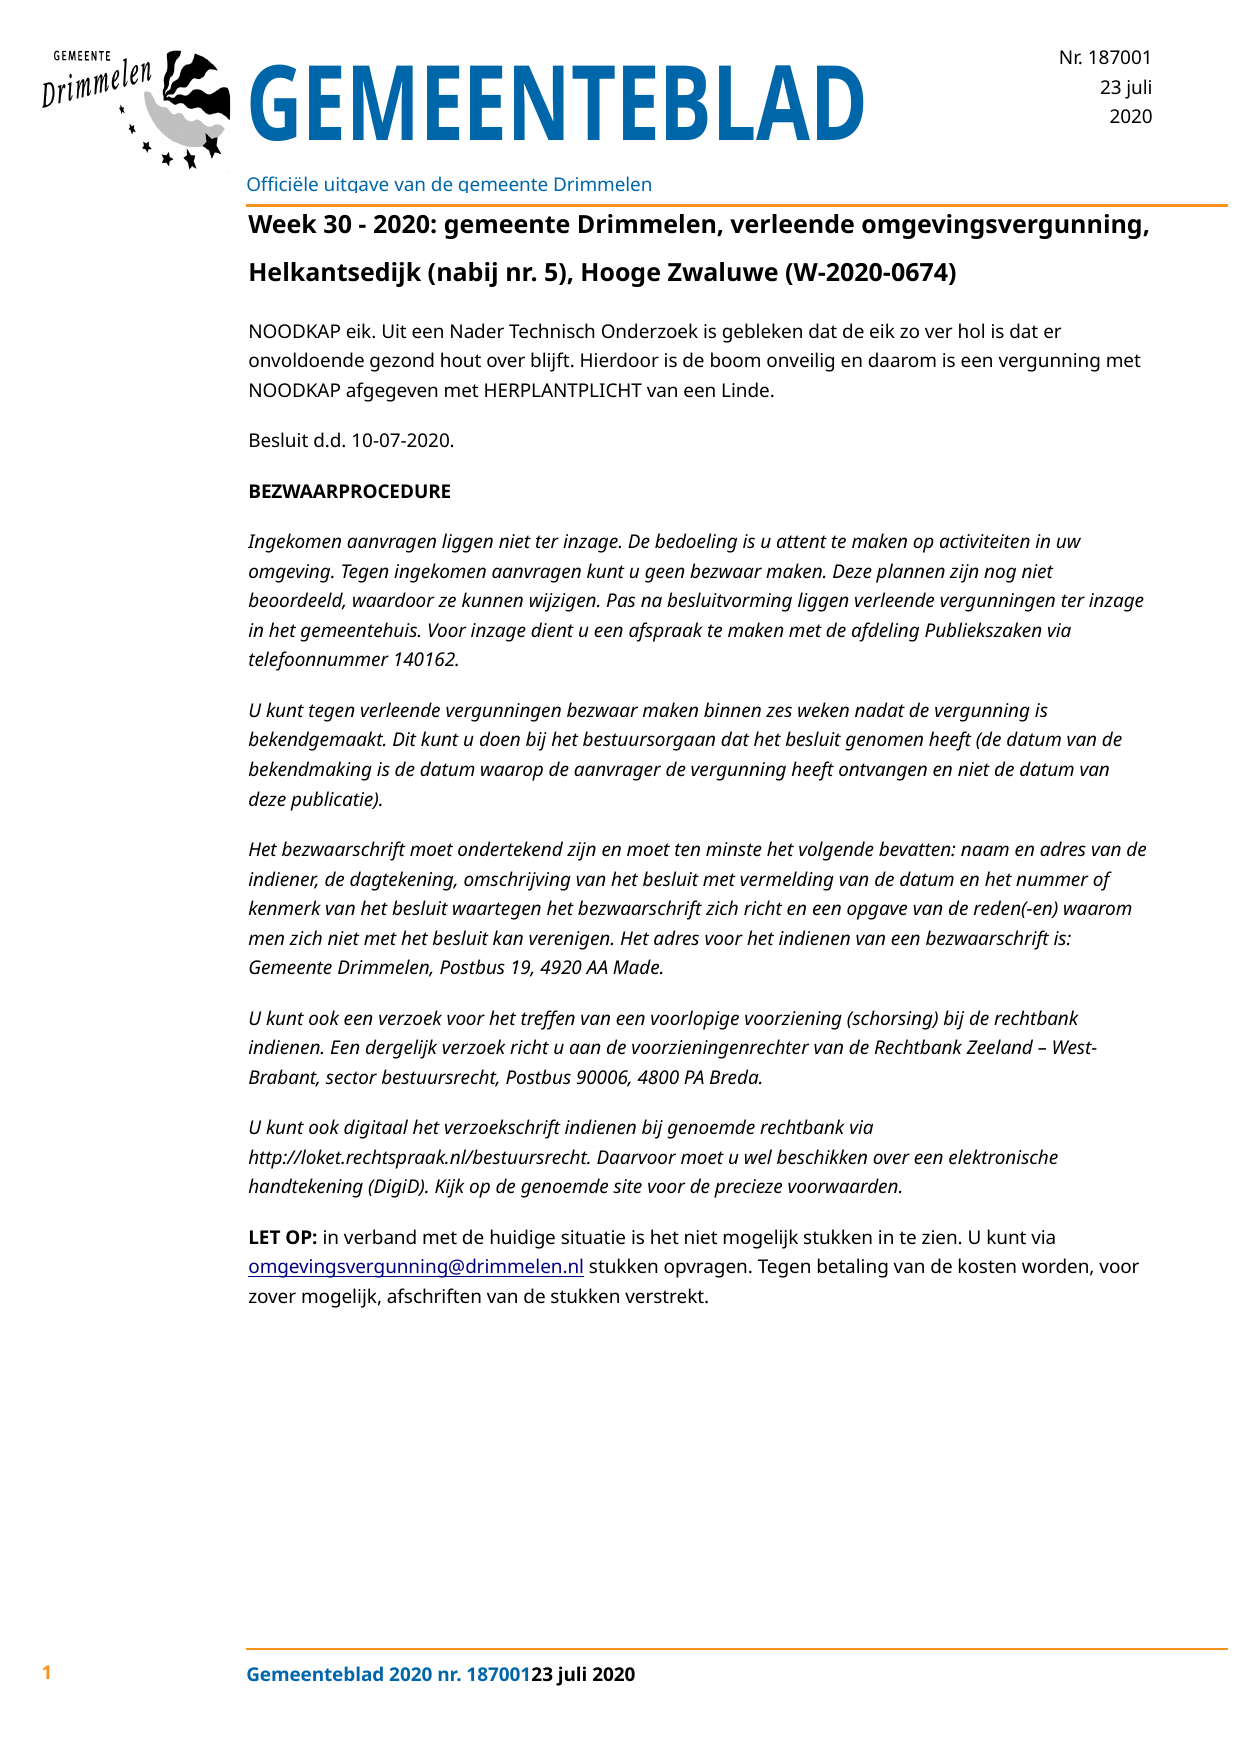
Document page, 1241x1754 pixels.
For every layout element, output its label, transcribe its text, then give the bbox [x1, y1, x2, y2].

text NOODKAP eik. Uit een Nader Technisch Onderzoek is gebleken dat de eik zo ver hol is dat er onvoldoende gezond hout over blijft. Hierdoor is de boom onveilig en daarom is een vergunning met NOODKAP afgegeven met HERPLANTPLICHT van een Linde. [248, 318, 1152, 403]
text Besluit d.d. 10-07-2020. [248, 427, 1152, 453]
text LET OP: in verband met de huidige situatie is het niet mogelijk stukken in te zien. U kunt via omgevingsvergunning@drimmelen.nl stukken opvragen. Tegen betaling van de kosten worden, voor zover mogelijk, afschriften van de stukken verstrekt. [248, 1224, 1152, 1309]
text Het bezwaarschrift moet ondertekend zijn en moet ten minste het volgende bevatten: naam en adres van de indiener, de dagtekening, omschrijving van het besluit met vermelding van de datum en het nummer of kenmerk van het besluit waartegen het bezwaarschrift zich richt en een opgave van de reden(-en) waarom men zich niet met het besluit kan verenigen. Het adres voor het indienen van een bezwaarschrift is: Gemeente Drimmelen, Postbus 19, 4920 AA Made. [248, 836, 1152, 980]
picture [41, 47, 231, 172]
text U kunt ook een verzoek voor het treffen van een voorlopige voorziening (schorsing) bij de rechtbank indienen. Een dergelijk verzoek richt u aan de voorzieningenrechter van de Rechtbank Zeeland – West-Brabant, sector bestuursrecht, Postbus 90006, 4800 PA Breda. [248, 1005, 1152, 1090]
text Week 30 - 2020: gemeente Drimmelen, verleende omgevingsvergunning, Helkantsedijk (nabij nr. 5), Hooge Zwaluwe (W-2020-0674) [248, 207, 1152, 288]
text Ingekomen aanvragen liggen niet ter inzage. De bedoeling is u attent te maken op activiteiten in uw omgeving. Tegen ingekomen aanvragen kunt u geen bezwaar maken. Deze plannen zijn nog niet beoordeeld, waardoor ze kunnen wijzigen. Pas na besluitvorming liggen verleende vergunningen ter inzage in het gemeentehuis. Voor inzage dient u een afspraak te maken met de afdeling Publiekszaken via telefoonnummer 140162. [248, 528, 1152, 672]
text U kunt ook digitaal het verzoekschrift indienen bij genoemde rechtbank via http://loket.rechtspraak.nl/bestuursrecht. Daarvoor moet u wel beschikken over een elektronische handtekening (DigiD). Kijk op de genoemde site voor de precieze voorwaarden. [248, 1114, 1152, 1199]
text BEZWAARPROCEDURE [248, 478, 1152, 504]
text U kunt tegen verleende vergunningen bezwaar maken binnen zes weken nadat de vergunning is bekendgemaakt. Dit kunt u doen bij het bestuursorgaan dat het besluit genomen heeft (de datum van de bekendmaking is de datum waarop de aanvrager de vergunning heeft ontvangen en niet de datum van deze publicatie). [248, 697, 1152, 812]
